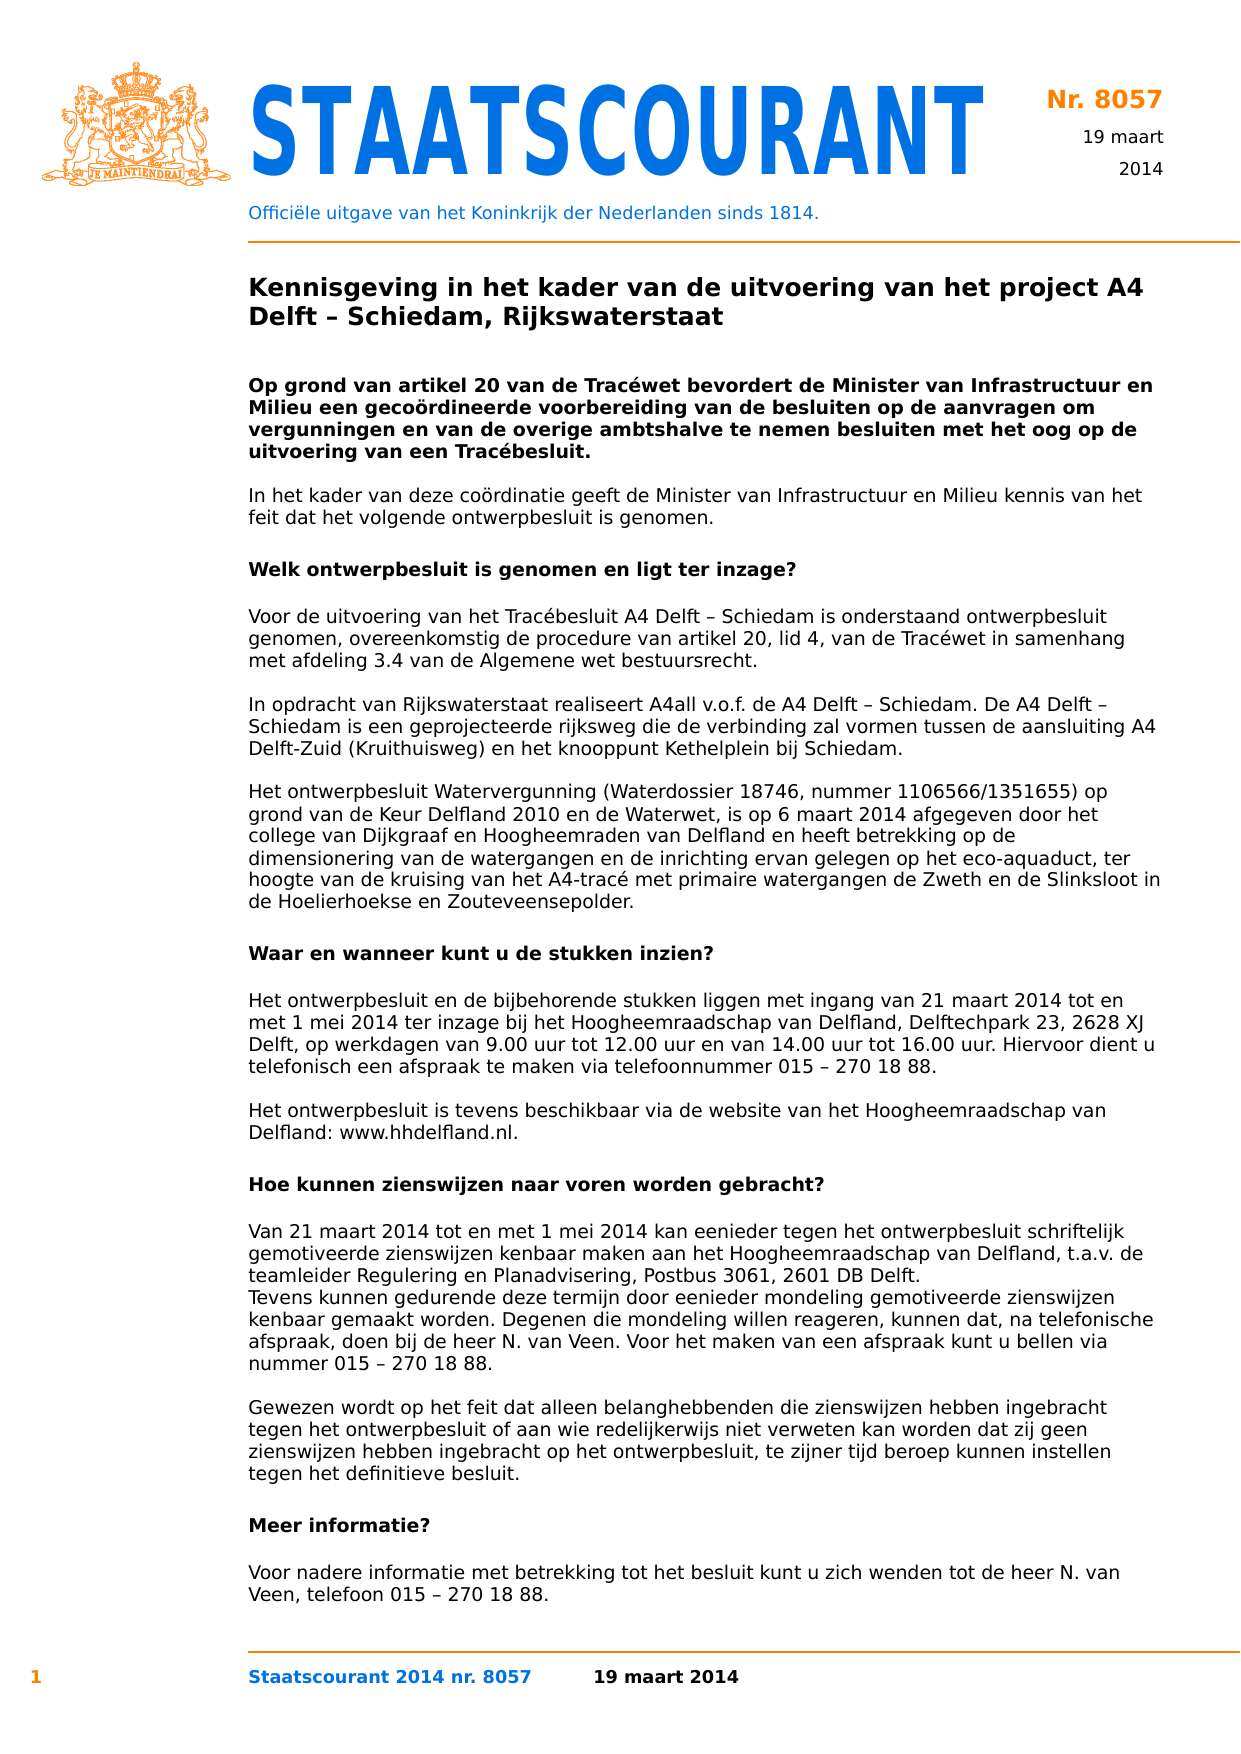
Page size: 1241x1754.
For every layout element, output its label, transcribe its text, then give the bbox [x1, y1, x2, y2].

text Op grond van artikel 20 van de Tracéwet bevordert de Minister van Infrastructuur en Milieu een gecoördineerde voorbereiding van de besluiten op de aanvragen om vergunningen en van de overige ambtshalve te nemen besluiten met het oog op de uitvoering van een Tracébesluit. [248, 375, 1163, 463]
subtitle Hoe kunnen zienswijzen naar voren worden gebracht? [248, 1174, 1163, 1196]
table_cell 19 maart [998, 121, 1240, 153]
text Van 21 maart 2014 tot en met 1 mei 2014 kan eenieder tegen het ontwerpbesluit schriftelijk gemotiveerde zienswijzen kenbaar maken aan het Hoogheemraadschap van Delfland, t.a.v. de teamleider Regulering en Planadvisering, Postbus 3061, 2601 DB Delft. [248, 1221, 1163, 1287]
table_cell Officiële uitgave van het Koninkrijk der Nederlanden sinds 1814. [248, 203, 1240, 241]
subtitle Waar en wanneer kunt u de stukken inzien? [248, 943, 1163, 965]
table_cell 2014 [998, 153, 1240, 203]
subtitle Kennisgeving in het kader van de uitvoering van het project A4 Delft – Schiedam, Rijkswaterstaat [248, 273, 1163, 331]
text Voor de uitvoering van het Tracébesluit A4 Delft – Schiedam is onderstaand ontwerpbesluit genomen, overeenkomstig de procedure van artikel 20, lid 4, van de Tracéwet in samenhang met afdeling 3.4 van de Algemene wet bestuursrecht. [248, 606, 1163, 672]
text In het kader van deze coördinatie geeft de Minister van Infrastructuur en Milieu kennis van het feit dat het volgende ontwerpbesluit is genomen. [248, 485, 1163, 529]
picture [41, 62, 231, 186]
text Het ontwerpbesluit is tevens beschikbaar via de website van het Hoogheemraadschap van Delfland: www.hhdelfland.nl. [248, 1100, 1163, 1144]
text Het ontwerpbesluit Watervergunning (Waterdossier 18746, nummer 1106566/1351655) op grond van de Keur Delfland 2010 en de Waterwet, is op 6 maart 2014 afgegeven door het college van Dijkgraaf en Hoogheemraden van Delfland en heeft betrekking op de dimensionering van de watergangen en de inrichting ervan gelegen op het eco-aquaduct, ter hoogte van de kruising van het A4-tracé met primaire watergangen de Zweth en de Slinksloot in de Hoelierhoekse en Zouteveensepolder. [248, 781, 1163, 913]
text Het ontwerpbesluit en de bijbehorende stukken liggen met ingang van 21 maart 2014 tot en met 1 mei 2014 ter inzage bij het Hoogheemraadschap van Delfland, Delftechpark 23, 2628 XJ Delft, op werkdagen van 9.00 uur tot 12.00 uur en van 14.00 uur tot 16.00 uur. Hiervoor dient u telefonisch een afspraak te maken via telefoonnummer 015 – 270 18 88. [248, 990, 1163, 1078]
table_header STAATSCOURANT [248, 62, 998, 203]
table_header [25, 62, 248, 241]
text In opdracht van Rijkswaterstaat realiseert A4all v.o.f. de A4 Delft – Schiedam. De A4 Delft – Schiedam is een geprojecteerde rijksweg die de verbinding zal vormen tussen de aansluiting A4 Delft-Zuid (Kruithuisweg) en het knooppunt Kethelplein bij Schiedam. [248, 694, 1163, 759]
subtitle Meer informatie? [248, 1515, 1163, 1537]
table_header Nr. 8057 [998, 62, 1240, 121]
subtitle Welk ontwerpbesluit is genomen en ligt ter inzage? [248, 559, 1163, 581]
text Gewezen wordt op het feit dat alleen belanghebbenden die zienswijzen hebben ingebracht tegen het ontwerpbesluit of aan wie redelijkerwijs niet verweten kan worden dat zij geen zienswijzen hebben ingebracht op het ontwerpbesluit, te zijner tijd beroep kunnen instellen tegen het definitieve besluit. [248, 1397, 1163, 1485]
text Voor nadere informatie met betrekking tot het besluit kunt u zich wenden tot de heer N. van Veen, telefoon 015 – 270 18 88. [248, 1562, 1163, 1606]
text Tevens kunnen gedurende deze termijn door eenieder mondeling gemotiveerde zienswijzen kenbaar gemaakt worden. Degenen die mondeling willen reageren, kunnen dat, na telefonische afspraak, doen bij de heer N. van Veen. Voor het maken van een afspraak kunt u bellen via nummer 015 – 270 18 88. [248, 1287, 1163, 1375]
